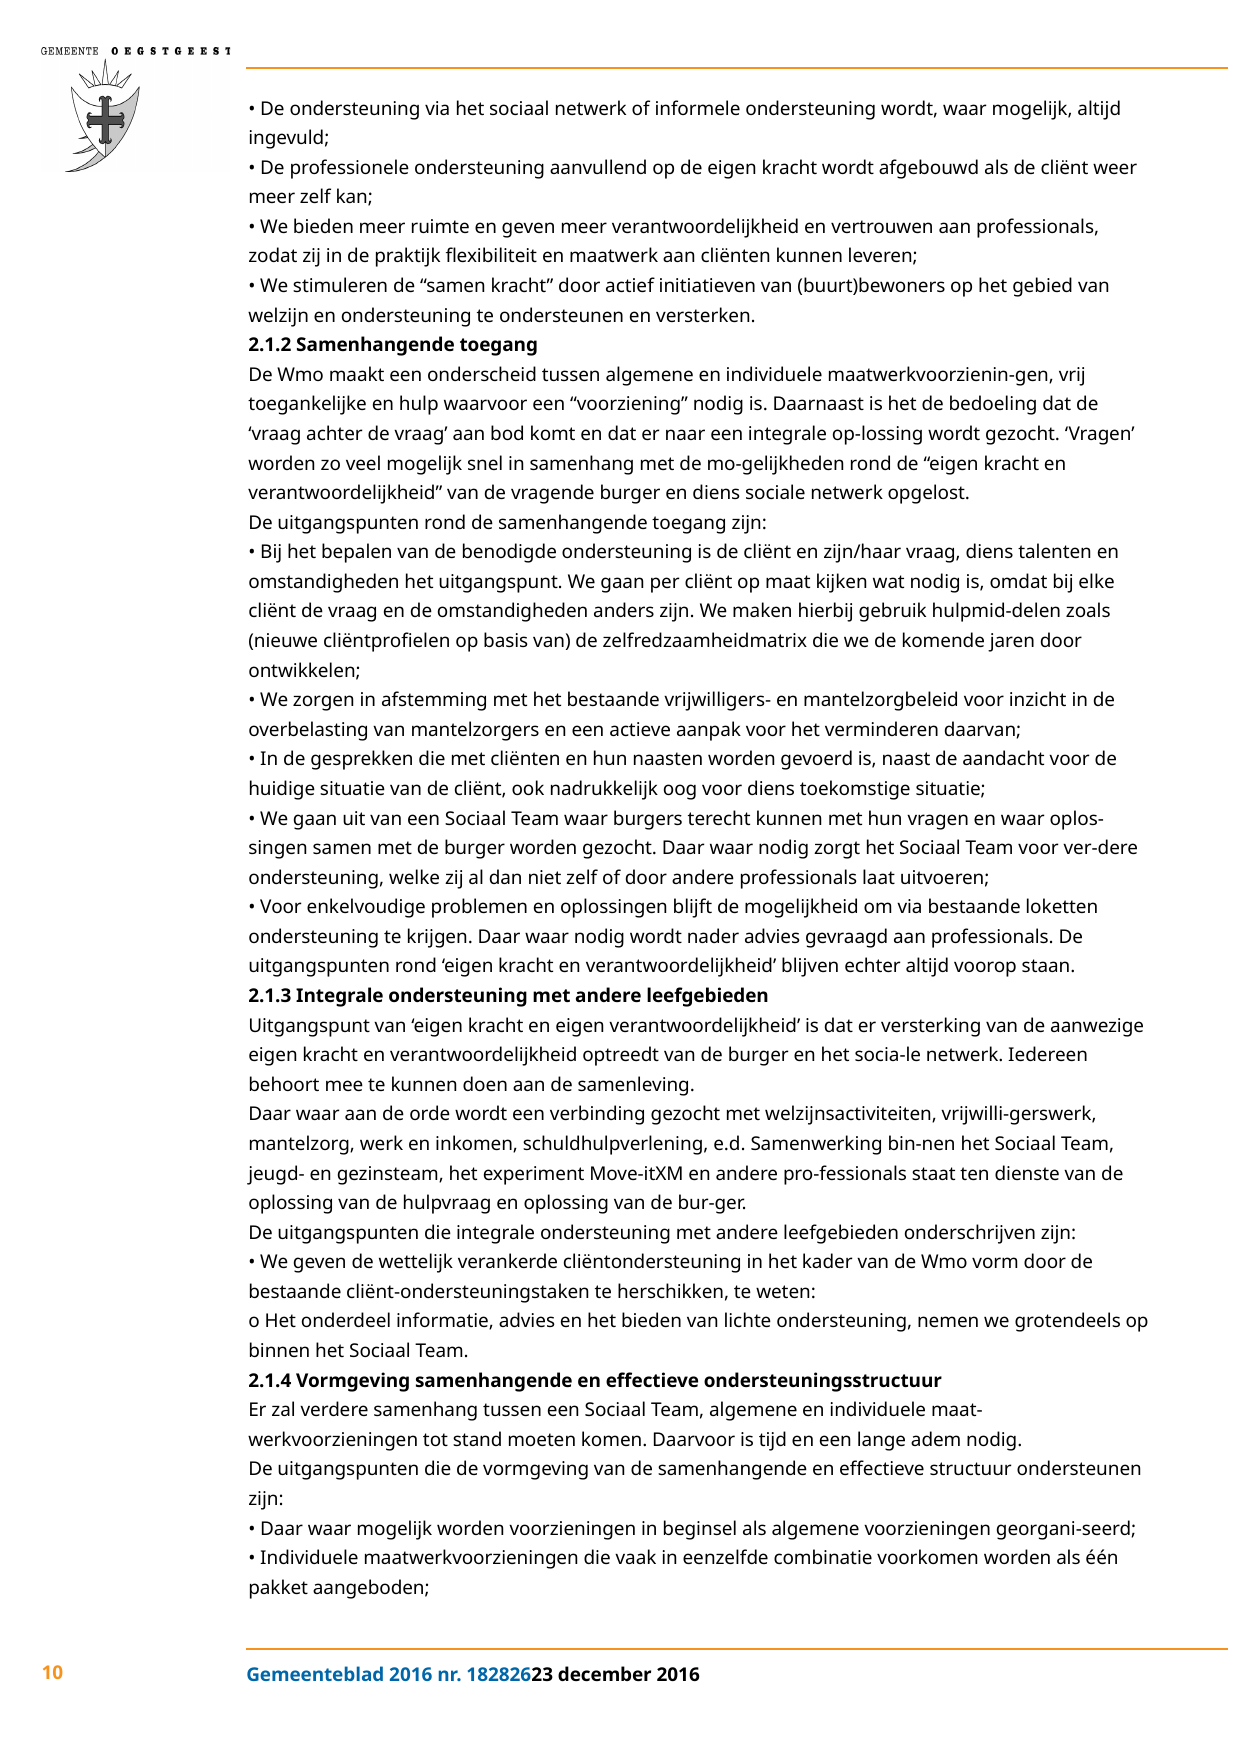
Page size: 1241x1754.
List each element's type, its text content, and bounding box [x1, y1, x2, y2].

text 2.1.4 Vormgeving samenhangende en effectieve ondersteuningsstructuur [248, 1367, 1152, 1393]
text Daar waar aan de orde wordt een verbinding gezocht met welzijnsactiviteiten, vrijwilli-gerswerk, mantelzorg, werk en inkomen, schuldhulpverlening, e.d. Samenwerking bin-nen het Sociaal Team, jeugd- en gezinsteam, het experiment Move-itXM en andere pro-fessionals staat ten dienste van de oplossing van de hulpvraag en oplossing van de bur-ger. [248, 1101, 1152, 1215]
text De uitgangspunten die integrale ondersteuning met andere leefgebieden onderschrijven zijn: [248, 1219, 1152, 1245]
text • We stimuleren de “samen kracht” door actief initiatieven van (buurt)bewoners op het gebied van welzijn en ondersteuning te ondersteunen en versterken. [248, 272, 1152, 328]
text • We gaan uit van een Sociaal Team waar burgers terecht kunnen met hun vragen en waar oplos-singen samen met de burger worden gezocht. Daar waar nodig zorgt het Sociaal Team voor ver-dere ondersteuning, welke zij al dan niet zelf of door andere professionals laat uitvoeren; [248, 805, 1152, 890]
text De uitgangspunten rond de samenhangende toegang zijn: [248, 509, 1152, 535]
text • We zorgen in afstemming met het bestaande vrijwilligers- en mantelzorgbeleid voor inzicht in de overbelasting van mantelzorgers en een actieve aanpak voor het verminderen daarvan; [248, 686, 1152, 742]
text De uitgangspunten die de vormgeving van de samenhangende en effectieve structuur ondersteunen zijn: [248, 1456, 1152, 1511]
text • In de gesprekken die met cliënten en hun naasten worden gevoerd is, naast de aandacht voor de huidige situatie van de cliënt, ook nadrukkelijk oog voor diens toekomstige situatie; [248, 746, 1152, 801]
text • We geven de wettelijk verankerde cliëntondersteuning in het kader van de Wmo vorm door de bestaande cliënt-ondersteuningstaken te herschikken, te weten: [248, 1248, 1152, 1304]
text 2.1.3 Integrale ondersteuning met andere leefgebieden [248, 982, 1152, 1008]
picture [41, 47, 231, 172]
text Er zal verdere samenhang tussen een Sociaal Team, algemene en individuele maat-werkvoorzieningen tot stand moeten komen. Daarvoor is tijd en een lange adem nodig. [248, 1396, 1152, 1452]
text o Het onderdeel informatie, advies en het bieden van lichte ondersteuning, nemen we grotendeels op binnen het Sociaal Team. [248, 1308, 1152, 1363]
text • Individuele maatwerkvoorzieningen die vaak in eenzelfde combinatie voorkomen worden als één pakket aangeboden; [248, 1544, 1152, 1600]
text Uitgangspunt van ‘eigen kracht en eigen verantwoordelijkheid’ is dat er versterking van de aanwezige eigen kracht en verantwoordelijkheid optreedt van de burger en het socia-le netwerk. Iedereen behoort mee te kunnen doen aan de samenleving. [248, 1012, 1152, 1097]
text • We bieden meer ruimte en geven meer verantwoordelijkheid en vertrouwen aan professionals, zodat zij in de praktijk flexibiliteit en maatwerk aan cliënten kunnen leveren; [248, 213, 1152, 268]
text • Voor enkelvoudige problemen en oplossingen blijft de mogelijkheid om via bestaande loketten ondersteuning te krijgen. Daar waar nodig wordt nader advies gevraagd aan professionals. De uitgangspunten rond ‘eigen kracht en verantwoordelijkheid’ blijven echter altijd voorop staan. [248, 893, 1152, 978]
text • Daar waar mogelijk worden voorzieningen in beginsel als algemene voorzieningen georgani-seerd; [248, 1515, 1152, 1541]
text • Bij het bepalen van de benodigde ondersteuning is de cliënt en zijn/haar vraag, diens talenten en omstandigheden het uitgangspunt. We gaan per cliënt op maat kijken wat nodig is, omdat bij elke cliënt de vraag en de omstandigheden anders zijn. We maken hierbij gebruik hulpmid-delen zoals (nieuwe cliëntprofielen op basis van) de zelfredzaamheidmatrix die we de komende jaren door ontwikkelen; [248, 538, 1152, 683]
text 2.1.2 Samenhangende toegang [248, 331, 1152, 357]
text • De ondersteuning via het sociaal netwerk of informele ondersteuning wordt, waar mogelijk, altijd ingevuld; [248, 95, 1152, 150]
text • De professionele ondersteuning aanvullend op de eigen kracht wordt afgebouwd als de cliënt weer meer zelf kan; [248, 154, 1152, 209]
text De Wmo maakt een onderscheid tussen algemene en individuele maatwerkvoorzienin-gen, vrij toegankelijke en hulp waarvoor een “voorziening” nodig is. Daarnaast is het de bedoeling dat de ‘vraag achter de vraag’ aan bod komt en dat er naar een integrale op-lossing wordt gezocht. ‘Vragen’ worden zo veel mogelijk snel in samenhang met de mo-gelijkheden rond de “eigen kracht en verantwoordelijkheid” van de vragende burger en diens sociale netwerk opgelost. [248, 361, 1152, 505]
